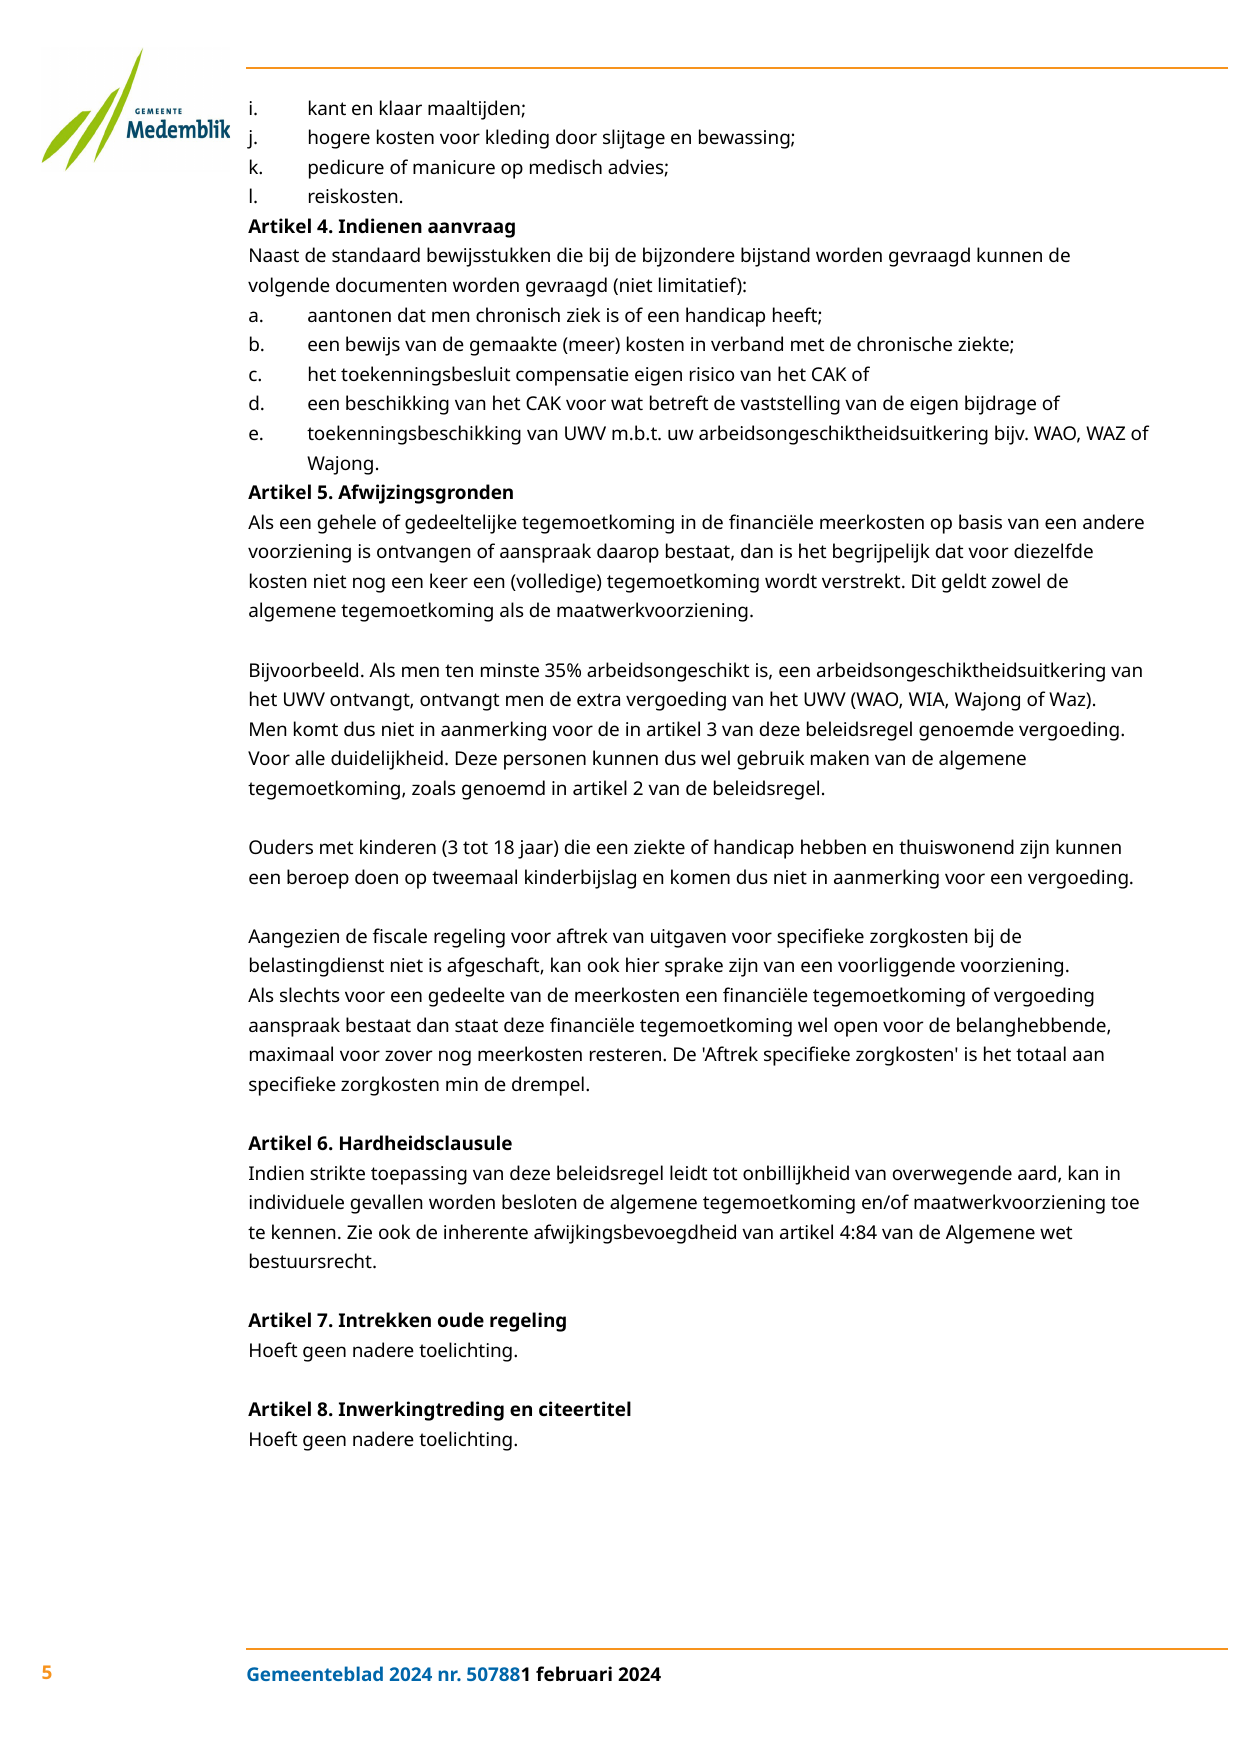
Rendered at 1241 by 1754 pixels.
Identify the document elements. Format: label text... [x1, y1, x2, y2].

text Als een gehele of gedeeltelijke tegemoetkoming in de financiële meerkosten op basis van een andere voorziening is ontvangen of aanspraak daarop bestaat, dan is het begrijpelijk dat voor diezelfde kosten niet nog een keer een (volledige) tegemoetkoming wordt verstrekt. Dit geldt zowel de algemene tegemoetkoming als de maatwerkvoorziening. [248, 509, 1152, 623]
list aantonen dat men chronisch ziek is of een handicap heeft; [248, 302, 1152, 328]
text Ouders met kinderen (3 tot 18 jaar) die een ziekte of handicap hebben en thuiswonend zijn kunnen een beroep doen op tweemaal kinderbijslag en komen dus niet in aanmerking voor een vergoeding. [248, 834, 1152, 890]
text Artikel 6. Hardheidsclausule [248, 1130, 1152, 1156]
list pedicure of manicure op medisch advies; [248, 154, 1152, 180]
list een bewijs van de gemaakte (meer) kosten in verband met de chronische ziekte; [248, 331, 1152, 357]
text Artikel 7. Intrekken oude regeling [248, 1308, 1152, 1333]
text Artikel 5. Afwijzingsgronden [248, 479, 1152, 505]
text Men komt dus niet in aanmerking voor de in artikel 3 van deze beleidsregel genoemde vergoeding. [248, 716, 1152, 742]
list een beschikking van het CAK voor wat betreft de vaststelling van de eigen bijdrage of [248, 391, 1152, 416]
list het toekenningsbesluit compensatie eigen risico van het CAK of [248, 361, 1152, 387]
text Bijvoorbeeld. Als men ten minste 35% arbeidsongeschikt is, een arbeidsongeschiktheidsuitkering van het UWV ontvangt, ontvangt men de extra vergoeding van het UWV (WAO, WIA, Wajong of Waz). [248, 657, 1152, 712]
text Hoeft geen nadere toelichting. [248, 1337, 1152, 1363]
text Als slechts voor een gedeelte van de meerkosten een financiële tegemoetkoming of vergoeding aanspraak bestaat dan staat deze financiële tegemoetkoming wel open voor de belanghebbende, maximaal voor zover nog meerkosten resteren. De 'Aftrek specifieke zorgkosten' is het totaal aan specifieke zorgkosten min de drempel. [248, 982, 1152, 1097]
list toekenningsbeschikking van UWV m.b.t. uw arbeidsongeschiktheidsuitkering bijv. WAO, WAZ of Wajong. [248, 420, 1152, 476]
list reiskosten. [248, 183, 1152, 209]
list kant en klaar maaltijden; [248, 95, 1152, 121]
text Hoeft geen nadere toelichting. [248, 1426, 1152, 1452]
list hogere kosten voor kleding door slijtage en bewassing; [248, 124, 1152, 150]
text Indien strikte toepassing van deze beleidsregel leidt tot onbillijkheid van overwegende aard, kan in individuele gevallen worden besloten de algemene tegemoetkoming en/of maatwerkvoorziening toe te kennen. Zie ook de inherente afwijkingsbevoegdheid van artikel 4:84 van de Algemene wet bestuursrecht. [248, 1160, 1152, 1274]
text Voor alle duidelijkheid. Deze personen kunnen dus wel gebruik maken van de algemene tegemoetkoming, zoals genoemd in artikel 2 van de beleidsregel. [248, 746, 1152, 801]
text Naast de standaard bewijsstukken die bij de bijzondere bijstand worden gevraagd kunnen de volgende documenten worden gevraagd (niet limitatief): [248, 243, 1152, 298]
text Artikel 8. Inwerkingtreding en citeertitel [248, 1396, 1152, 1422]
text Aangezien de fiscale regeling voor aftrek van uitgaven voor specifieke zorgkosten bij de belastingdienst niet is afgeschaft, kan ook hier sprake zijn van een voorliggende voorziening. [248, 923, 1152, 978]
picture [41, 47, 231, 172]
text Artikel 4. Indienen aanvraag [248, 213, 1152, 239]
